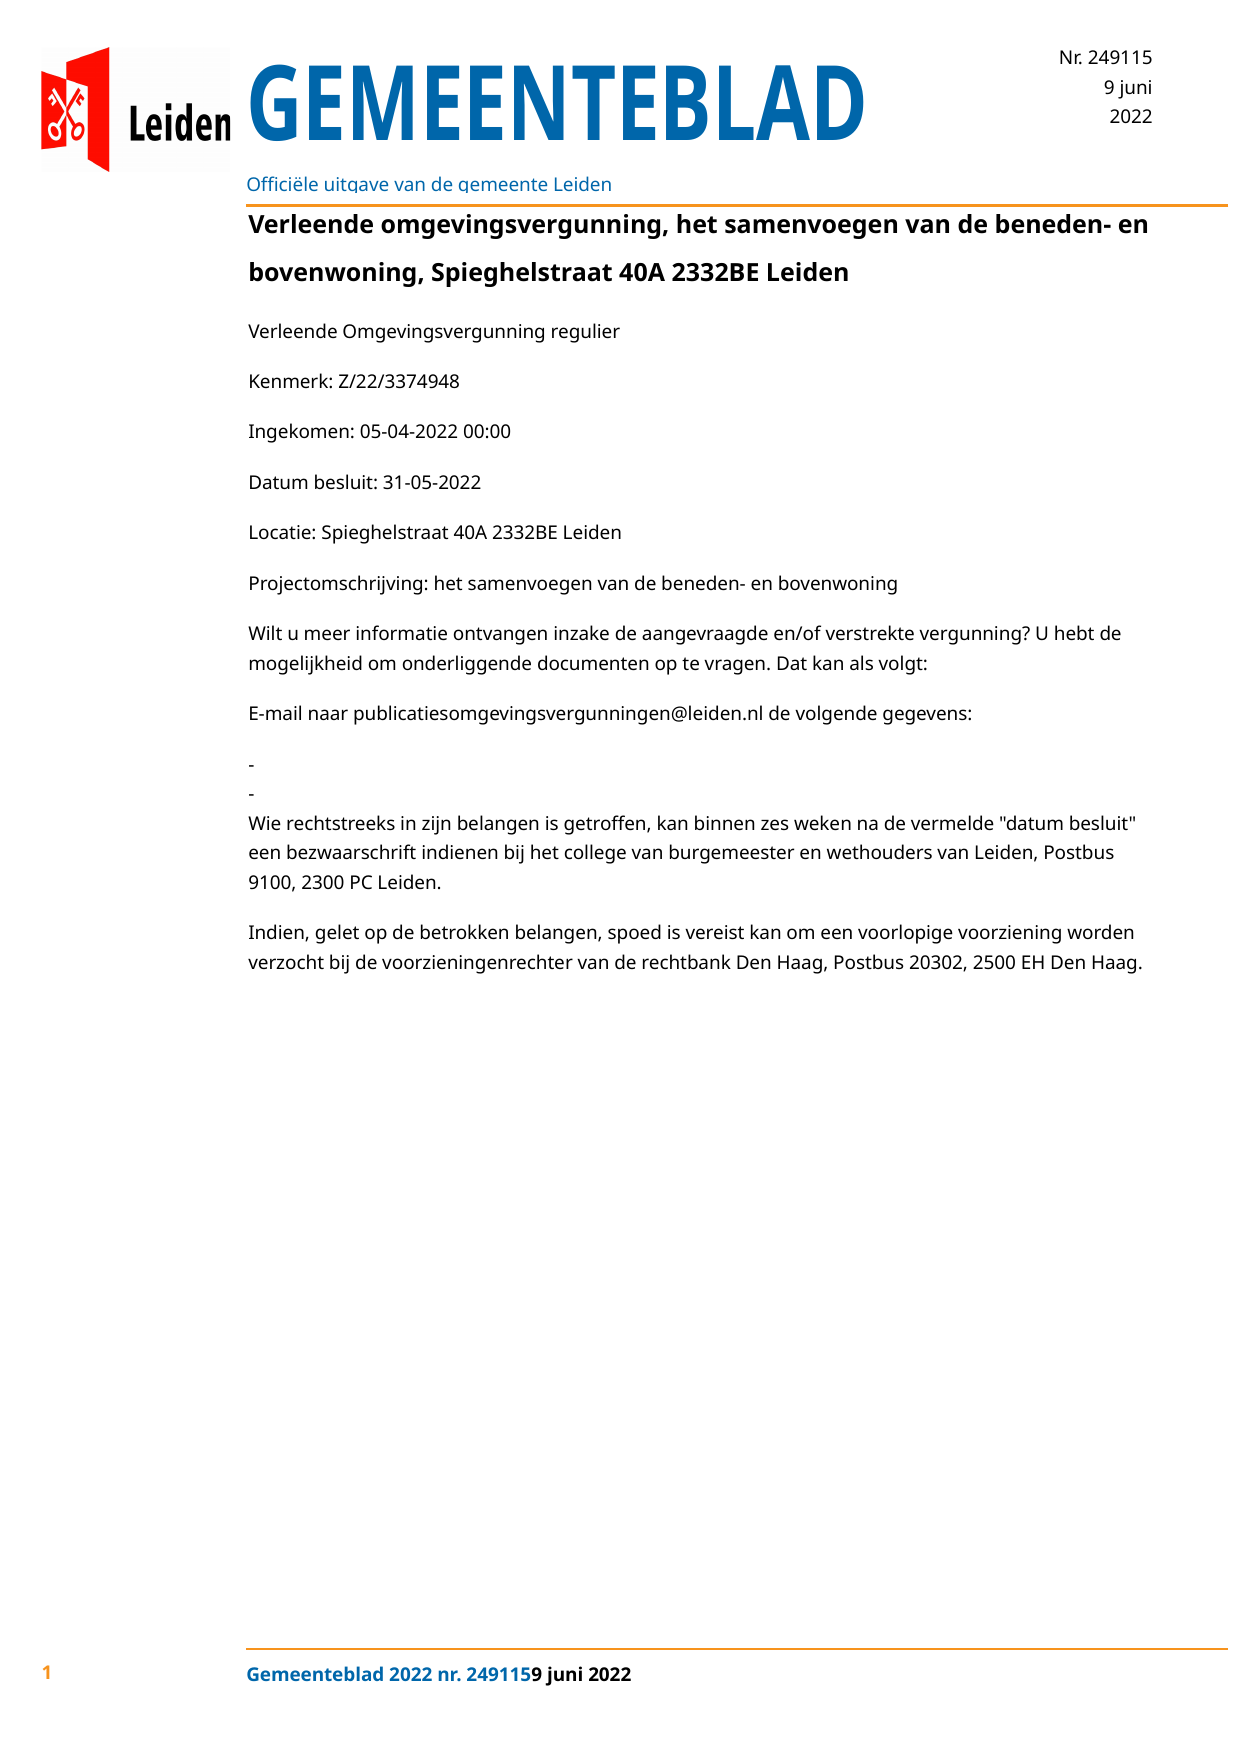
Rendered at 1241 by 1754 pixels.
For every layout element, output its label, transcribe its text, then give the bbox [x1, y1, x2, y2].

text Verleende Omgevingsvergunning regulier [248, 318, 1152, 344]
text E-mail naar publicatiesomgevingsvergunningen@leiden.nl de volgende gegevens: [248, 700, 1152, 726]
text Wie rechtstreeks in zijn belangen is getroffen, kan binnen zes weken na de vermelde "datum besluit" een bezwaarschrift indienen bij het college van burgemeester en wethouders van Leiden, Postbus 9100, 2300 PC Leiden. [248, 810, 1152, 895]
text Indien, gelet op de betrokken belangen, spoed is vereist kan om een voorlopige voorziening worden verzocht bij de voorzieningenrechter van de rechtbank Den Haag, Postbus 20302, 2500 EH Den Haag. [248, 919, 1152, 975]
picture [41, 47, 231, 172]
text Datum besluit: 31-05-2022 [248, 469, 1152, 495]
text Wilt u meer informatie ontvangen inzake de aangevraagde en/of verstrekte vergunning? U hebt de mogelijkheid om onderliggende documenten op te vragen. Dat kan als volgt: [248, 620, 1152, 676]
text Verleende omgevingsvergunning, het samenvoegen van de beneden- en bovenwoning, Spieghelstraat 40A 2332BE Leiden [248, 207, 1152, 288]
text Kenmerk: Z/22/3374948 [248, 368, 1152, 394]
text Ingekomen: 05-04-2022 00:00 [248, 419, 1152, 444]
text Locatie: Spieghelstraat 40A 2332BE Leiden [248, 519, 1152, 545]
text Projectomschrijving: het samenvoegen van de beneden- en bovenwoning [248, 570, 1152, 596]
